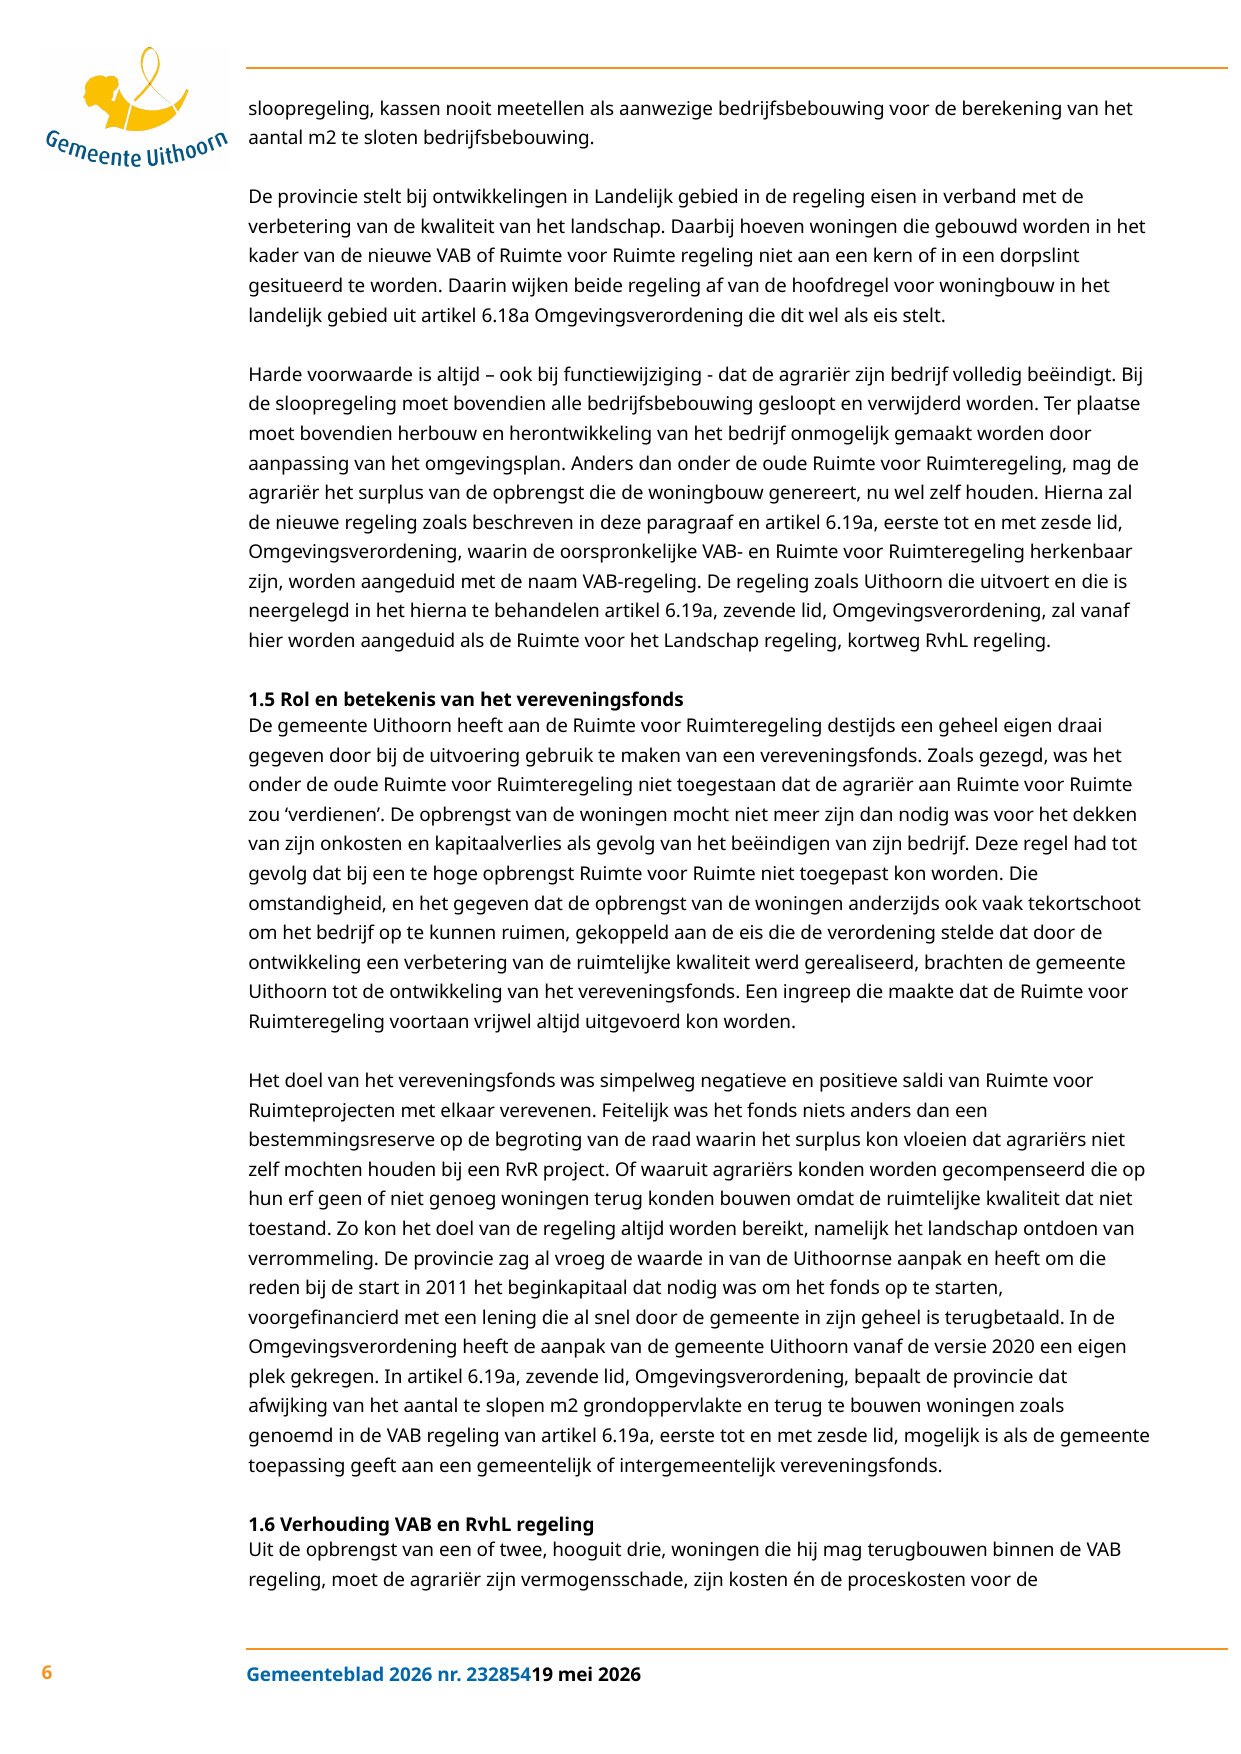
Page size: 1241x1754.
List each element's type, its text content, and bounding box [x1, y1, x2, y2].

text De gemeente Uithoorn heeft aan de Ruimte voor Ruimteregeling destijds een geheel eigen draai gegeven door bij de uitvoering gebruik te maken van een vereveningsfonds. Zoals gezegd, was het onder de oude Ruimte voor Ruimteregeling niet toegestaan dat de agrariër aan Ruimte voor Ruimte zou ‘verdienen’. De opbrengst van de woningen mocht niet meer zijn dan nodig was voor het dekken van zijn onkosten en kapitaalverlies als gevolg van het beëindigen van zijn bedrijf. Deze regel had tot gevolg dat bij een te hoge opbrengst Ruimte voor Ruimte niet toegepast kon worden. Die omstandigheid, en het gegeven dat de opbrengst van de woningen anderzijds ook vaak tekortschoot om het bedrijf op te kunnen ruimen, gekoppeld aan de eis die de verordening stelde dat door de ontwikkeling een verbetering van de ruimtelijke kwaliteit werd gerealiseerd, brachten de gemeente Uithoorn tot de ontwikkeling van het vereveningsfonds. Een ingreep die maakte dat de Ruimte voor Ruimteregeling voortaan vrijwel altijd uitgevoerd kon worden. [248, 712, 1152, 1034]
picture [41, 47, 231, 172]
text Harde voorwaarde is altijd – ook bij functiewijziging - dat de agrariër zijn bedrijf volledig beëindigt. Bij de sloopregeling moet bovendien alle bedrijfsbebouwing gesloopt en verwijderd worden. Ter plaatse moet bovendien herbouw en herontwikkeling van het bedrijf onmogelijk gemaakt worden door aanpassing van het omgevingsplan. Anders dan onder de oude Ruimte voor Ruimteregeling, mag de agrariër het surplus van de opbrengst die de woningbouw genereert, nu wel zelf houden. Hierna zal de nieuwe regeling zoals beschreven in deze paragraaf en artikel 6.19a, eerste tot en met zesde lid, Omgevingsverordening, waarin de oorspronkelijke VAB- en Ruimte voor Ruimteregeling herkenbaar zijn, worden aangeduid met de naam VAB-regeling. De regeling zoals Uithoorn die uitvoert en die is neergelegd in het hierna te behandelen artikel 6.19a, zevende lid, Omgevingsverordening, zal vanaf hier worden aangeduid als de Ruimte voor het Landschap regeling, kortweg RvhL regeling. [248, 361, 1152, 653]
text De provincie stelt bij ontwikkelingen in Landelijk gebied in de regeling eisen in verband met de verbetering van de kwaliteit van het landschap. Daarbij hoeven woningen die gebouwd worden in het kader van de nieuwe VAB of Ruimte voor Ruimte regeling niet aan een kern of in een dorpslint gesitueerd te worden. Daarin wijken beide regeling af van de hoofdregel voor woningbouw in het landelijk gebied uit artikel 6.18a Omgevingsverordening die dit wel als eis stelt. [248, 183, 1152, 328]
text Het doel van het vereveningsfonds was simpelweg negatieve en positieve saldi van Ruimte voor Ruimteprojecten met elkaar verevenen. Feitelijk was het fonds niets anders dan een bestemmingsreserve op de begroting van de raad waarin het surplus kon vloeien dat agrariërs niet zelf mochten houden bij een RvR project. Of waaruit agrariërs konden worden gecompenseerd die op hun erf geen of niet genoeg woningen terug konden bouwen omdat de ruimtelijke kwaliteit dat niet toestand. Zo kon het doel van de regeling altijd worden bereikt, namelijk het landschap ontdoen van verrommeling. De provincie zag al vroeg de waarde in van de Uithoornse aanpak en heeft om die reden bij de start in 2011 het beginkapitaal dat nodig was om het fonds op te starten, voorgefinancierd met een lening die al snel door de gemeente in zijn geheel is terugbetaald. In de Omgevingsverordening heeft de aanpak van de gemeente Uithoorn vanaf de versie 2020 een eigen plek gekregen. In artikel 6.19a, zevende lid, Omgevingsverordening, bepaalt de provincie dat afwijking van het aantal te slopen m2 grondoppervlakte en terug te bouwen woningen zoals genoemd in de VAB regeling van artikel 6.19a, eerste tot en met zesde lid, mogelijk is als de gemeente toepassing geeft aan een gemeentelijk of intergemeentelijk vereveningsfonds. [248, 1067, 1152, 1477]
text 1.6 Verhouding VAB en RvhL regeling [248, 1511, 1152, 1537]
text sloopregeling, kassen nooit meetellen als aanwezige bedrijfsbebouwing voor de berekening van het aantal m2 te sloten bedrijfsbebouwing. [248, 95, 1152, 150]
text Uit de opbrengst van een of twee, hooguit drie, woningen die hij mag terugbouwen binnen de VAB regeling, moet de agrariër zijn vermogensschade, zijn kosten én de proceskosten voor de [248, 1537, 1152, 1592]
text 1.5 Rol en betekenis van het vereveningsfonds [248, 686, 1152, 712]
